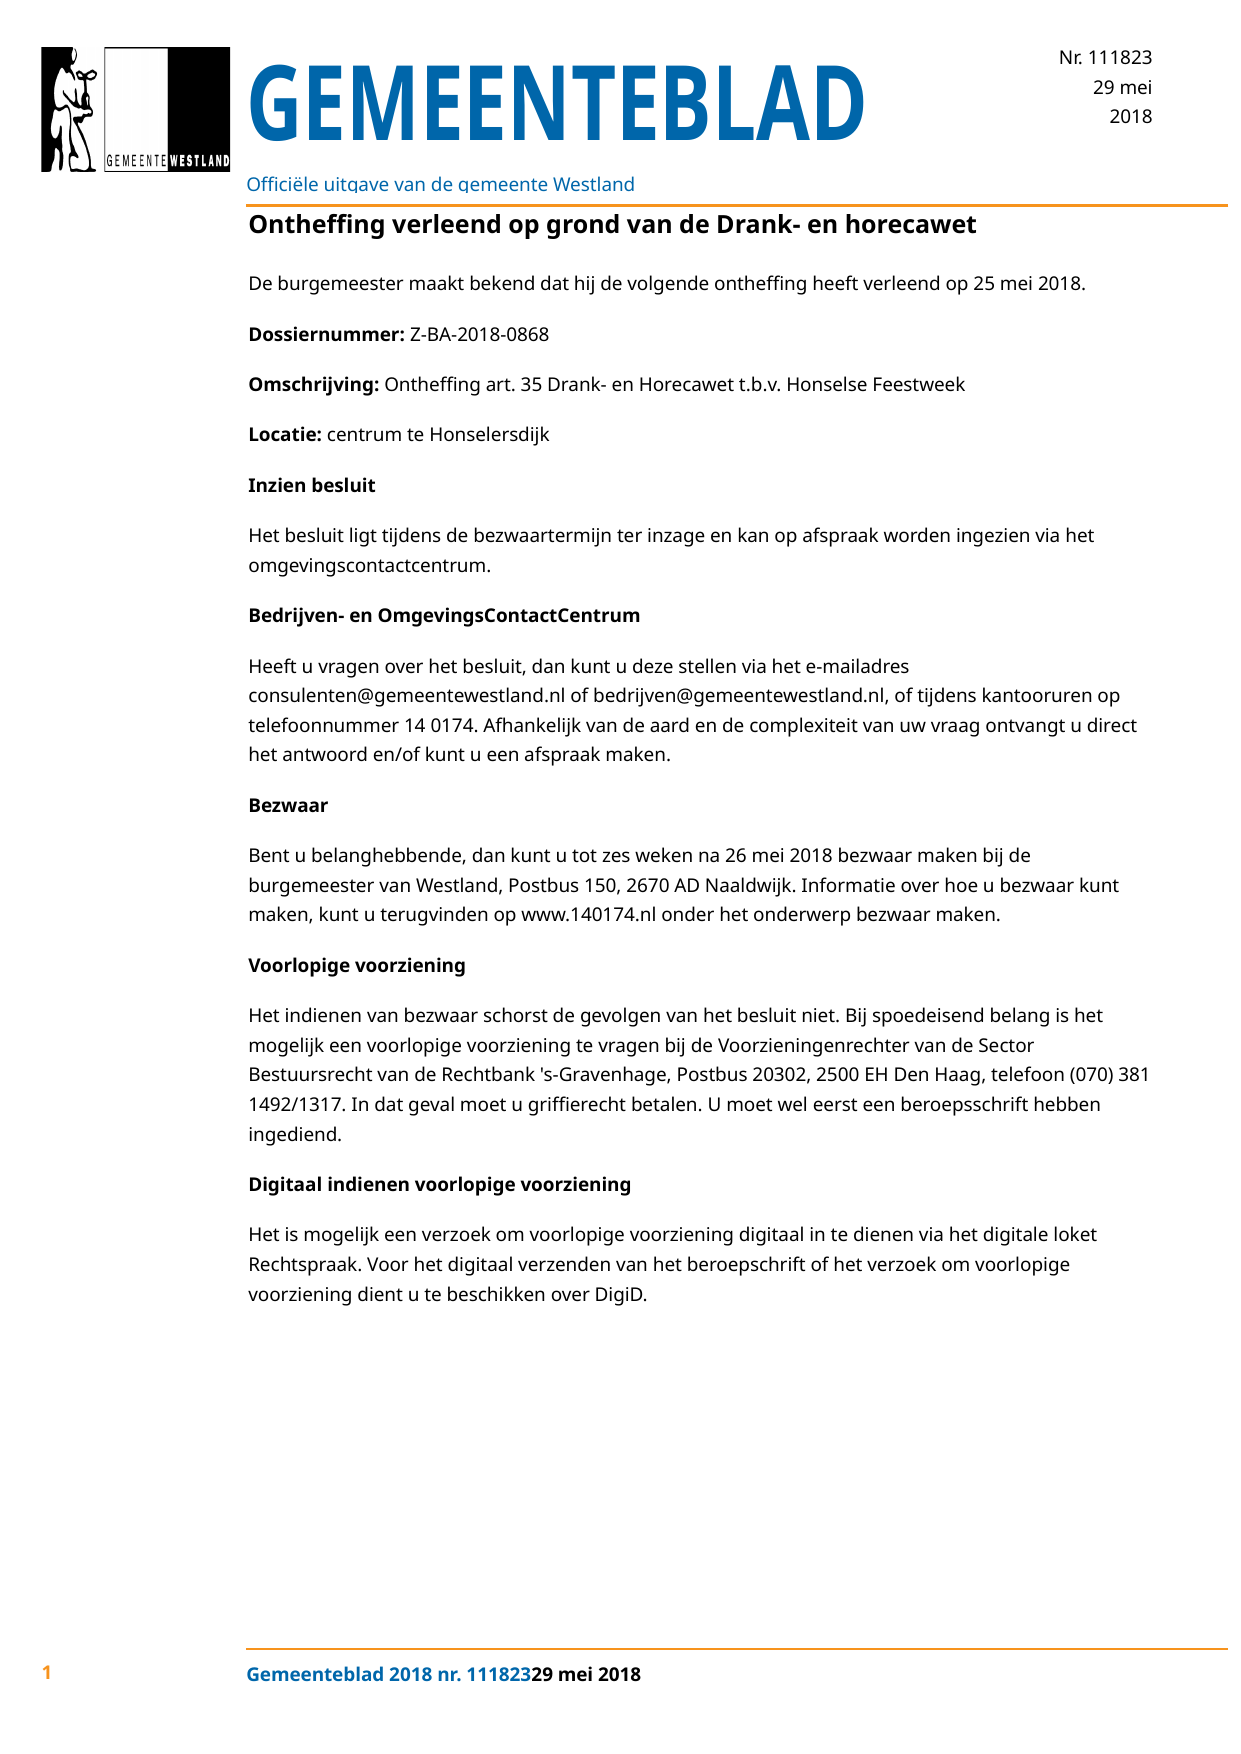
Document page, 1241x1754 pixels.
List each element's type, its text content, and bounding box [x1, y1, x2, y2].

text Bedrijven- en OmgevingsContactCentrum [248, 602, 1152, 628]
text Heeft u vragen over het besluit, dan kunt u deze stellen via het e-mailadres consulenten@gemeentewestland.nl of bedrijven@gemeentewestland.nl, of tijdens kantooruren op telefoonnummer 14 0174. Afhankelijk van de aard en de complexiteit van uw vraag ontvangt u direct het antwoord en/of kunt u een afspraak maken. [248, 653, 1152, 767]
text Bezwaar [248, 792, 1152, 818]
text Dossiernummer: Z-BA-2018-0868 [248, 321, 1152, 346]
text Het is mogelijk een verzoek om voorlopige voorziening digitaal in te dienen via het digitale loket Rechtspraak. Voor het digitaal verzenden van het beroepschrift of het verzoek om voorlopige voorziening dient u te beschikken over DigiD. [248, 1222, 1152, 1306]
text Voorlopige voorziening [248, 952, 1152, 978]
text Omschrijving: Ontheffing art. 35 Drank- en Horecawet t.b.v. Honselse Feestweek [248, 371, 1152, 397]
text De burgemeester maakt bekend dat hij de volgende ontheffing heeft verleend op 25 mei 2018. [248, 270, 1152, 296]
text Ontheffing verleend op grond van de Drank- en horecawet [248, 207, 1152, 241]
picture [41, 47, 231, 172]
text Locatie: centrum te Honselersdijk [248, 422, 1152, 447]
text Digitaal indienen voorlopige voorziening [248, 1171, 1152, 1197]
text Inzien besluit [248, 472, 1152, 498]
text Het indienen van bezwaar schorst de gevolgen van het besluit niet. Bij spoedeisend belang is het mogelijk een voorlopige voorziening te vragen bij de Voorzieningenrechter van de Sector Bestuursrecht van de Rechtbank 's-Gravenhage, Postbus 20302, 2500 EH Den Haag, telefoon (070) 381 1492/1317. In dat geval moet u griffierecht betalen. U moet wel eerst een beroepsschrift hebben ingediend. [248, 1002, 1152, 1146]
text Bent u belanghebbende, dan kunt u tot zes weken na 26 mei 2018 bezwaar maken bij de burgemeester van Westland, Postbus 150, 2670 AD Naaldwijk. Informatie over hoe u bezwaar kunt maken, kunt u terugvinden op www.140174.nl onder het onderwerp bezwaar maken. [248, 842, 1152, 927]
text Het besluit ligt tijdens de bezwaartermijn ter inzage en kan op afspraak worden ingezien via het omgevingscontactcentrum. [248, 522, 1152, 578]
